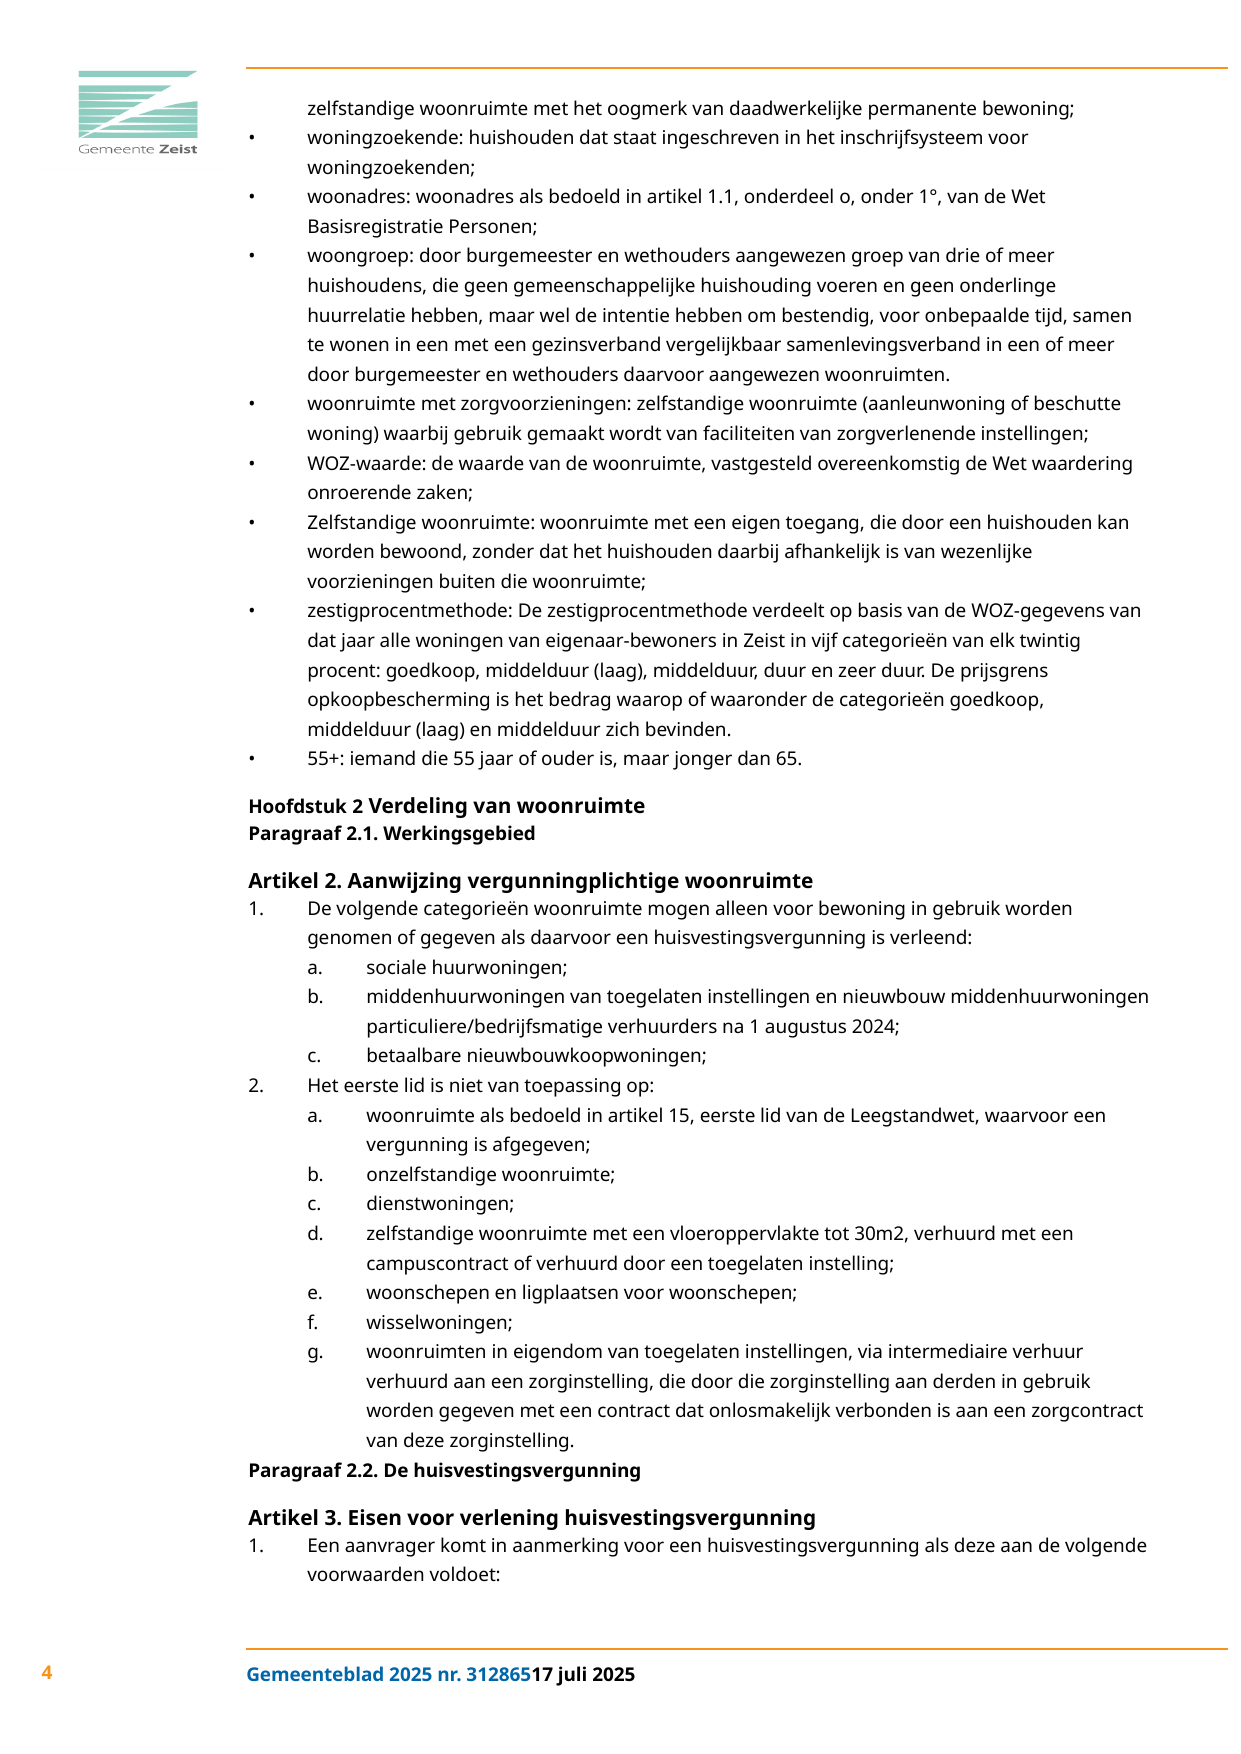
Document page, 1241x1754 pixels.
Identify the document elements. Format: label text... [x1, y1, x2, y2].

list Een aanvrager komt in aanmerking voor een huisvestingsvergunning als deze aan de volgende voorwaarden voldoet: [248, 1532, 1152, 1587]
list zelfstandige woonruimte met een vloeroppervlakte tot 30m2, verhuurd met een campuscontract of verhuurd door een toegelaten instelling; [307, 1220, 1152, 1275]
list zelfstandige woonruimte met het oogmerk van daadwerkelijke permanente bewoning; [248, 95, 1152, 121]
list woonadres: woonadres als bedoeld in artikel 1.1, onderdeel o, onder 1°, van de Wet Basisregistratie Personen; [248, 183, 1152, 239]
list woningzoekende: huishouden dat staat ingeschreven in het inschrijfsysteem voor woningzoekenden; [248, 124, 1152, 180]
list onzelfstandige woonruimte; [307, 1161, 1152, 1187]
text Artikel 2. Aanwijzing vergunningplichtige woonruimte [248, 866, 1152, 895]
list betaalbare nieuwbouwkoopwoningen; [307, 1043, 1152, 1068]
list woonruimte met zorgvoorzieningen: zelfstandige woonruimte (aanleunwoning of beschutte woning) waarbij gebruik gemaakt wordt van faciliteiten van zorgverlenende instellingen; [248, 391, 1152, 446]
list De volgende categorieën woonruimte mogen alleen voor bewoning in gebruik worden genomen of gegeven als daarvoor een huisvestingsvergunning is verleend: [248, 895, 1152, 950]
list woonruimten in eigendom van toegelaten instellingen, via intermediaire verhuur verhuurd aan een zorginstelling, die door die zorginstelling aan derden in gebruik worden gegeven met een contract dat onlosmakelijk verbonden is aan een zorgcontract van deze zorginstelling. [307, 1338, 1152, 1453]
list sociale huurwoningen; [307, 954, 1152, 979]
list 55+: iemand die 55 jaar of ouder is, maar jonger dan 65. [248, 746, 1152, 771]
text Artikel 3. Eisen voor verlening huisvestingsvergunning [248, 1503, 1152, 1532]
list WOZ-waarde: de waarde van de woonruimte, vastgesteld overeenkomstig de Wet waardering onroerende zaken; [248, 450, 1152, 505]
list dienstwoningen; [307, 1191, 1152, 1216]
list wisselwoningen; [307, 1309, 1152, 1334]
list Zelfstandige woonruimte: woonruimte met een eigen toegang, die door een huishouden kan worden bewoond, zonder dat het huishouden daarbij afhankelijk is van wezenlijke voorzieningen buiten die woonruimte; [248, 509, 1152, 594]
picture [41, 47, 231, 172]
text Paragraaf 2.2. De huisvestingsvergunning [248, 1457, 1152, 1482]
text Hoofdstuk 2 Verdeling van woonruimte [248, 791, 1152, 820]
list zestigprocentmethode: De zestigprocentmethode verdeelt op basis van de WOZ-gegevens van dat jaar alle woningen van eigenaar-bewoners in Zeist in vijf categorieën van elk twintig procent: goedkoop, middelduur (laag), middelduur, duur en zeer duur. De prijsgrens opkoopbescherming is het bedrag waarop of waaronder de categorieën goedkoop, middelduur (laag) en middelduur zich bevinden. [248, 598, 1152, 742]
list middenhuurwoningen van toegelaten instellingen en nieuwbouw middenhuurwoningen particuliere/bedrijfsmatige verhuurders na 1 augustus 2024; [307, 983, 1152, 1039]
list Het eerste lid is niet van toepassing op: [248, 1072, 1152, 1098]
text Paragraaf 2.1. Werkingsgebied [248, 820, 1152, 845]
list woonschepen en ligplaatsen voor woonschepen; [307, 1279, 1152, 1305]
list woongroep: door burgemeester en wethouders aangewezen groep van drie of meer huishoudens, die geen gemeenschappelijke huishouding voeren en geen onderlinge huurrelatie hebben, maar wel de intentie hebben om bestendig, voor onbepaalde tijd, samen te wonen in een met een gezinsverband vergelijkbaar samenlevingsverband in een of meer door burgemeester en wethouders daarvoor aangewezen woonruimten. [248, 243, 1152, 387]
list woonruimte als bedoeld in artikel 15, eerste lid van de Leegstandwet, waarvoor een vergunning is afgegeven; [307, 1102, 1152, 1157]
